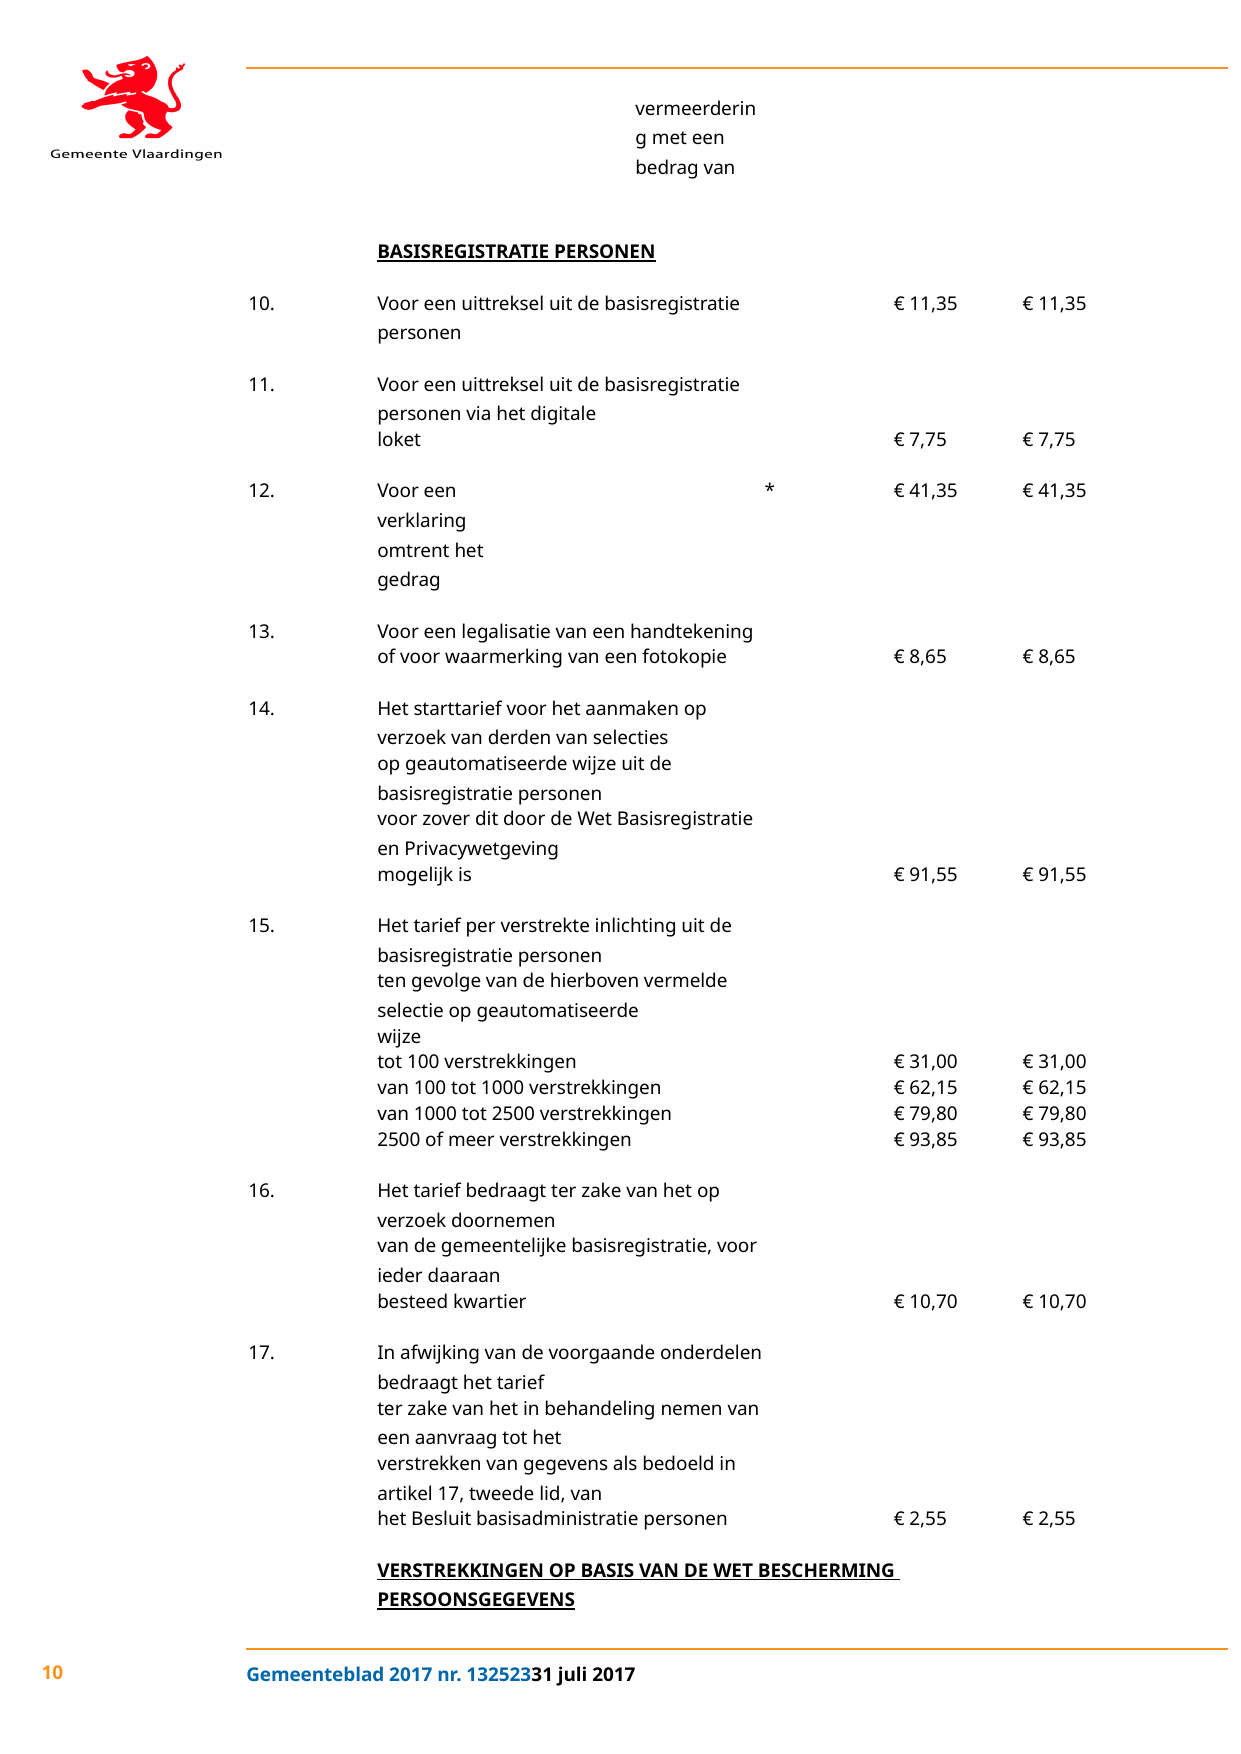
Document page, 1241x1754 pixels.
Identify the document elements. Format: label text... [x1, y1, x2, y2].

table_cell [764, 1075, 893, 1100]
table_cell Voor een uittreksel uit de basisregistratie personen via het digitale [377, 371, 764, 426]
table_cell € 91,55 [894, 861, 1022, 887]
table_cell € 7,75 [894, 426, 1022, 452]
table_cell [377, 345, 506, 371]
table_cell [764, 426, 893, 452]
table_cell [248, 1100, 377, 1126]
table_cell € 62,15 [894, 1075, 1022, 1100]
table_cell [506, 1531, 635, 1557]
table_cell [764, 345, 893, 371]
table_cell [1023, 1531, 1152, 1557]
table_cell [1023, 1557, 1152, 1612]
table_cell Voor een legalisatie van een handtekening [377, 618, 764, 643]
table_cell van de gemeentelijke basisregistratie, voor ieder daaraan [377, 1233, 764, 1288]
table_cell het Besluit basisadministratie personen [377, 1505, 764, 1531]
table_cell [377, 264, 506, 290]
table_cell [764, 1100, 893, 1126]
table_cell [1023, 669, 1152, 695]
table_cell [764, 913, 893, 968]
table_cell In afwijking van de voorgaande onderdelen bedraagt het tarief [377, 1340, 764, 1395]
table_cell [894, 618, 1022, 643]
table_cell [248, 887, 377, 912]
table_cell € 2,55 [1023, 1505, 1152, 1531]
table_cell [1023, 618, 1152, 643]
table_cell € 41,35 [894, 478, 1022, 592]
table_cell [506, 180, 635, 205]
table_cell [377, 669, 506, 695]
table_cell [506, 452, 635, 478]
table_cell [248, 750, 377, 806]
table_cell [764, 1450, 893, 1505]
table_cell € 10,70 [894, 1288, 1022, 1314]
table_cell € 11,35 [894, 290, 1022, 345]
table_cell Het tarief per verstrekte inlichting uit de basisregistratie personen [377, 913, 764, 968]
table_cell Voor een uittreksel uit de basisregistratie personen [377, 290, 764, 345]
table_cell [894, 452, 1022, 478]
table_cell [894, 887, 1022, 912]
table_cell ter zake van het in behandeling nemen van een aanvraag tot het [377, 1395, 764, 1450]
table_cell [506, 1152, 635, 1177]
table_cell [506, 887, 635, 912]
table_cell [377, 1152, 506, 1177]
table_cell [894, 345, 1022, 371]
table_cell [506, 95, 635, 180]
table_cell [248, 1505, 377, 1531]
table_cell [764, 1505, 893, 1531]
table_cell € 11,35 [1023, 290, 1152, 345]
table_cell [1023, 180, 1152, 205]
table_cell [764, 750, 893, 806]
table_cell [377, 1314, 506, 1339]
table_cell * [764, 478, 893, 592]
table_cell Het starttarief voor het aanmaken op verzoek van derden van selecties [377, 695, 764, 750]
table_cell [506, 592, 635, 618]
table_cell tot 100 verstrekkingen [377, 1049, 764, 1074]
table_cell [764, 1126, 893, 1152]
table_cell [764, 1288, 893, 1314]
table_header BASISREGISTRATIE PERSONEN [377, 238, 764, 264]
table_cell 11. [248, 371, 377, 426]
table_cell [764, 592, 893, 618]
table_cell [764, 1178, 893, 1233]
table_cell [764, 695, 893, 750]
table_cell [894, 1314, 1022, 1339]
table_cell [894, 592, 1022, 618]
table_cell [377, 1531, 506, 1557]
table_header [764, 238, 893, 264]
table_cell [894, 669, 1022, 695]
table_cell [248, 861, 377, 887]
table_cell € 93,85 [1023, 1126, 1152, 1152]
table_cell [248, 180, 377, 205]
table_cell [377, 180, 506, 205]
table_cell [764, 1049, 893, 1074]
table_cell € 10,70 [1023, 1288, 1152, 1314]
table_cell € 62,15 [1023, 1075, 1152, 1100]
table_cell [764, 644, 893, 669]
table_cell [764, 180, 893, 205]
table_cell [764, 95, 893, 180]
table_cell 13. [248, 618, 377, 643]
table_cell [764, 1531, 893, 1557]
table_cell [894, 180, 1022, 205]
table_cell 2500 of meer verstrekkingen [377, 1126, 764, 1152]
table_cell loket [377, 426, 764, 452]
table_cell of voor waarmerking van een fotokopie [377, 644, 764, 669]
table_cell van 1000 tot 2500 verstrekkingen [377, 1100, 764, 1126]
table_cell [894, 1152, 1022, 1177]
table_cell 10. [248, 290, 377, 345]
table_cell € 2,55 [894, 1505, 1022, 1531]
table_cell [635, 1314, 764, 1339]
table_cell [764, 1152, 893, 1177]
table_cell [764, 452, 893, 478]
table_cell [764, 887, 893, 912]
table_cell [248, 1531, 377, 1557]
table_cell [1023, 1314, 1152, 1339]
table_cell [894, 95, 1022, 180]
table_cell [248, 426, 377, 452]
table_cell [635, 887, 764, 912]
table_cell [764, 1340, 893, 1395]
table_cell [377, 95, 506, 180]
table_cell [1023, 371, 1152, 426]
table_cell 17. [248, 1340, 377, 1395]
table_cell [764, 618, 893, 643]
table_cell mogelijk is [377, 861, 764, 887]
table_cell € 31,00 [894, 1049, 1022, 1074]
picture [41, 47, 231, 172]
table_cell [1023, 1152, 1152, 1177]
table_cell [894, 1531, 1022, 1557]
table_cell € 7,75 [1023, 426, 1152, 452]
table_header [894, 238, 1022, 264]
table_cell € 91,55 [1023, 861, 1152, 887]
table_cell [248, 1450, 377, 1505]
table_cell [248, 669, 377, 695]
table_cell [764, 1233, 893, 1288]
table_cell [894, 1023, 1022, 1049]
table_cell wijze [377, 1023, 764, 1049]
table_cell VERSTREKKINGEN OP BASIS VAN DE WET BESCHERMING PERSOONSGEGEVENS [377, 1557, 1022, 1612]
table_header [1023, 238, 1152, 264]
table_cell [635, 1152, 764, 1177]
table_cell [377, 592, 506, 618]
table_cell [248, 806, 377, 861]
table_cell [248, 644, 377, 669]
table_cell [506, 264, 635, 290]
table_cell [1023, 95, 1152, 180]
table_cell [506, 478, 635, 592]
table_cell [635, 452, 764, 478]
table_cell [764, 1314, 893, 1339]
table_cell € 8,65 [1023, 644, 1152, 669]
table_cell [764, 264, 893, 290]
table_cell [248, 592, 377, 618]
table_cell [248, 1395, 377, 1450]
table_cell [248, 1288, 377, 1314]
table_cell 15. [248, 913, 377, 968]
table_cell besteed kwartier [377, 1288, 764, 1314]
table_cell ten gevolge van de hierboven vermelde selectie op geautomatiseerde [377, 968, 764, 1023]
table_cell [248, 1023, 377, 1049]
table_cell [506, 345, 635, 371]
table_cell [248, 1557, 377, 1612]
table_cell op geautomatiseerde wijze uit de basisregistratie personen [377, 750, 764, 806]
table_cell [635, 478, 764, 592]
table_cell [894, 264, 1022, 290]
table_cell [1023, 592, 1152, 618]
table_cell Voor een verklaring omtrent het gedrag [377, 478, 506, 592]
table_cell [635, 1531, 764, 1557]
table_cell [377, 887, 506, 912]
table_cell [894, 371, 1022, 426]
table_cell Het tarief bedraagt ter zake van het op verzoek doornemen [377, 1178, 764, 1233]
table_header [248, 238, 377, 264]
table_cell € 31,00 [1023, 1049, 1152, 1074]
table_cell [764, 861, 893, 887]
table_cell [248, 1075, 377, 1100]
table_cell [248, 1049, 377, 1074]
table_cell [248, 1152, 377, 1177]
table_cell [635, 592, 764, 618]
table_cell voor zover dit door de Wet Basisregistratie en Privacywetgeving [377, 806, 764, 861]
table_cell [764, 371, 893, 426]
table_cell [635, 180, 764, 205]
table_cell [506, 1314, 635, 1339]
table_cell [248, 968, 377, 1023]
table_cell [248, 1314, 377, 1339]
table_cell [764, 290, 893, 345]
table_cell [1023, 264, 1152, 290]
table_cell [635, 669, 764, 695]
table_cell € 93,85 [894, 1126, 1022, 1152]
table_cell [248, 264, 377, 290]
table_cell [764, 968, 893, 1023]
table_cell [1023, 345, 1152, 371]
table_cell van 100 tot 1000 verstrekkingen [377, 1075, 764, 1100]
table_cell € 41,35 [1023, 478, 1152, 592]
table_cell [635, 345, 764, 371]
table_cell [248, 345, 377, 371]
table_cell 16. [248, 1178, 377, 1233]
table_cell [764, 806, 893, 861]
table_cell [764, 1023, 893, 1049]
table_cell € 8,65 [894, 644, 1022, 669]
table_cell [248, 1233, 377, 1288]
table_cell [248, 1126, 377, 1152]
table_cell [764, 1395, 893, 1450]
table_cell 14. [248, 695, 377, 750]
table_cell € 79,80 [894, 1100, 1022, 1126]
table_cell vermeerdering met een bedrag van [635, 95, 764, 180]
table_cell € 79,80 [1023, 1100, 1152, 1126]
table_cell [1023, 452, 1152, 478]
table_cell [506, 669, 635, 695]
table_cell [1023, 887, 1152, 912]
table_cell [635, 264, 764, 290]
table_cell [248, 452, 377, 478]
table_cell 12. [248, 478, 377, 592]
table_cell [764, 669, 893, 695]
table_cell [248, 95, 377, 180]
table_cell verstrekken van gegevens als bedoeld in artikel 17, tweede lid, van [377, 1450, 764, 1505]
table_cell [377, 452, 506, 478]
